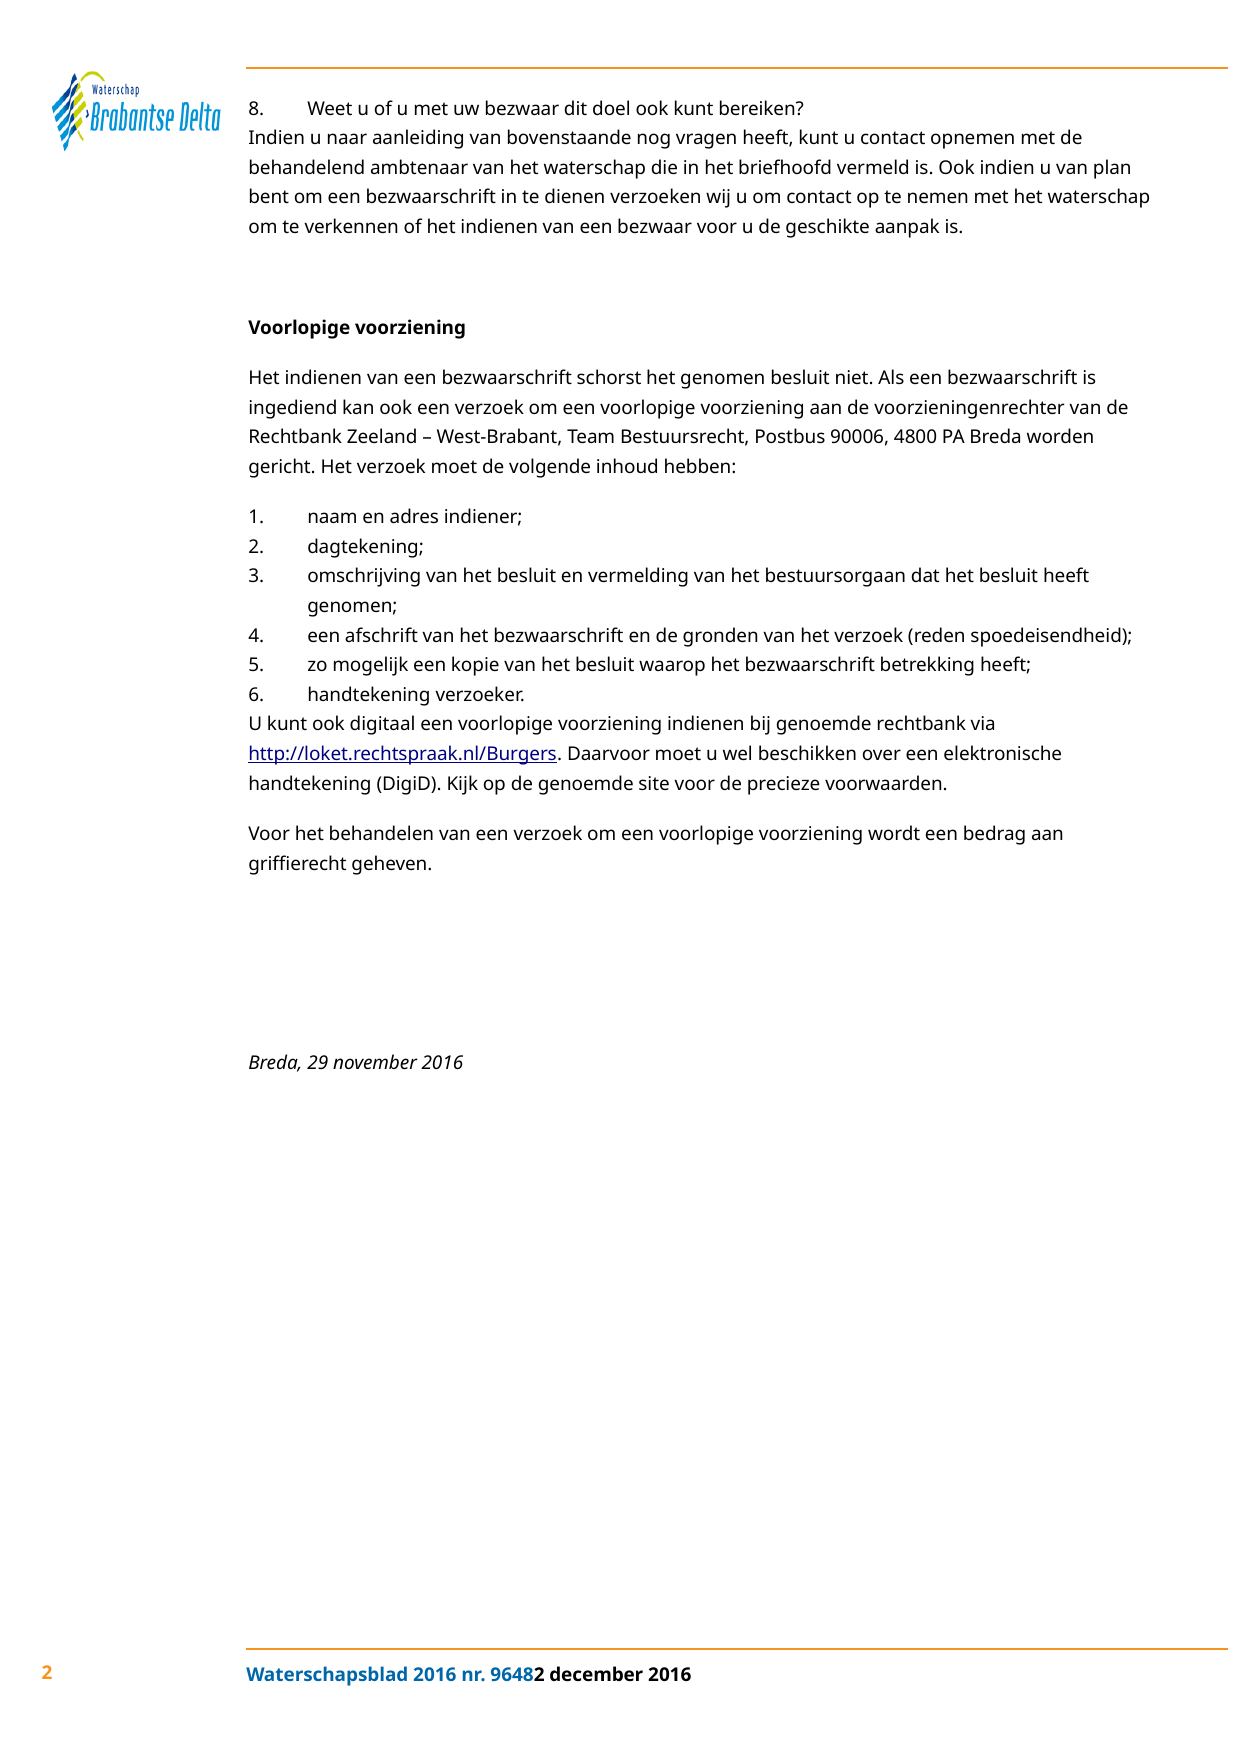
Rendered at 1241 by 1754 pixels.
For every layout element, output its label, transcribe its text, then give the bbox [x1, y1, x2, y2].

text U kunt ook digitaal een voorlopige voorziening indienen bij genoemde rechtbank via http://loket.rechtspraak.nl/Burgers. Daarvoor moet u wel beschikken over een elektronische handtekening (DigiD). Kijk op de genoemde site voor de precieze voorwaarden. [248, 711, 1152, 796]
text Breda, 29 november 2016 [248, 1049, 1152, 1074]
list zo mogelijk een kopie van het besluit waarop het bezwaarschrift betrekking heeft; [248, 651, 1152, 677]
text Voorlopige voorziening [248, 314, 1152, 340]
list omschrijving van het besluit en vermelding van het bestuursorgaan dat het besluit heeft genomen; [248, 563, 1152, 618]
text Het indienen van een bezwaarschrift schorst het genomen besluit niet. Als een bezwaarschrift is ingediend kan ook een verzoek om een voorlopige voorziening aan de voorzieningenrechter van de Rechtbank Zeeland – West-Brabant, Team Bestuursrecht, Postbus 90006, 4800 PA Breda worden gericht. Het verzoek moet de volgende inhoud hebben: [248, 364, 1152, 479]
text Indien u naar aanleiding van bovenstaande nog vragen heeft, kunt u contact opnemen met de behandelend ambtenaar van het waterschap die in het briefhoofd vermeld is. Ook indien u van plan bent om een bezwaarschrift in te dienen verzoeken wij u om contact op te nemen met het waterschap om te verkennen of het indienen van een bezwaar voor u de geschikte aanpak is. [248, 124, 1152, 239]
list dagtekening; [248, 533, 1152, 559]
list Weet u of u met uw bezwaar dit doel ook kunt bereiken? [248, 95, 1152, 121]
text Voor het behandelen van een verzoek om een voorlopige voorziening wordt een bedrag aan griffierecht geheven. [248, 820, 1152, 876]
list een afschrift van het bezwaarschrift en de gronden van het verzoek (reden spoedeisendheid); [248, 622, 1152, 648]
list handtekening verzoeker. [248, 681, 1152, 707]
picture [41, 47, 231, 172]
list naam en adres indiener; [248, 503, 1152, 529]
